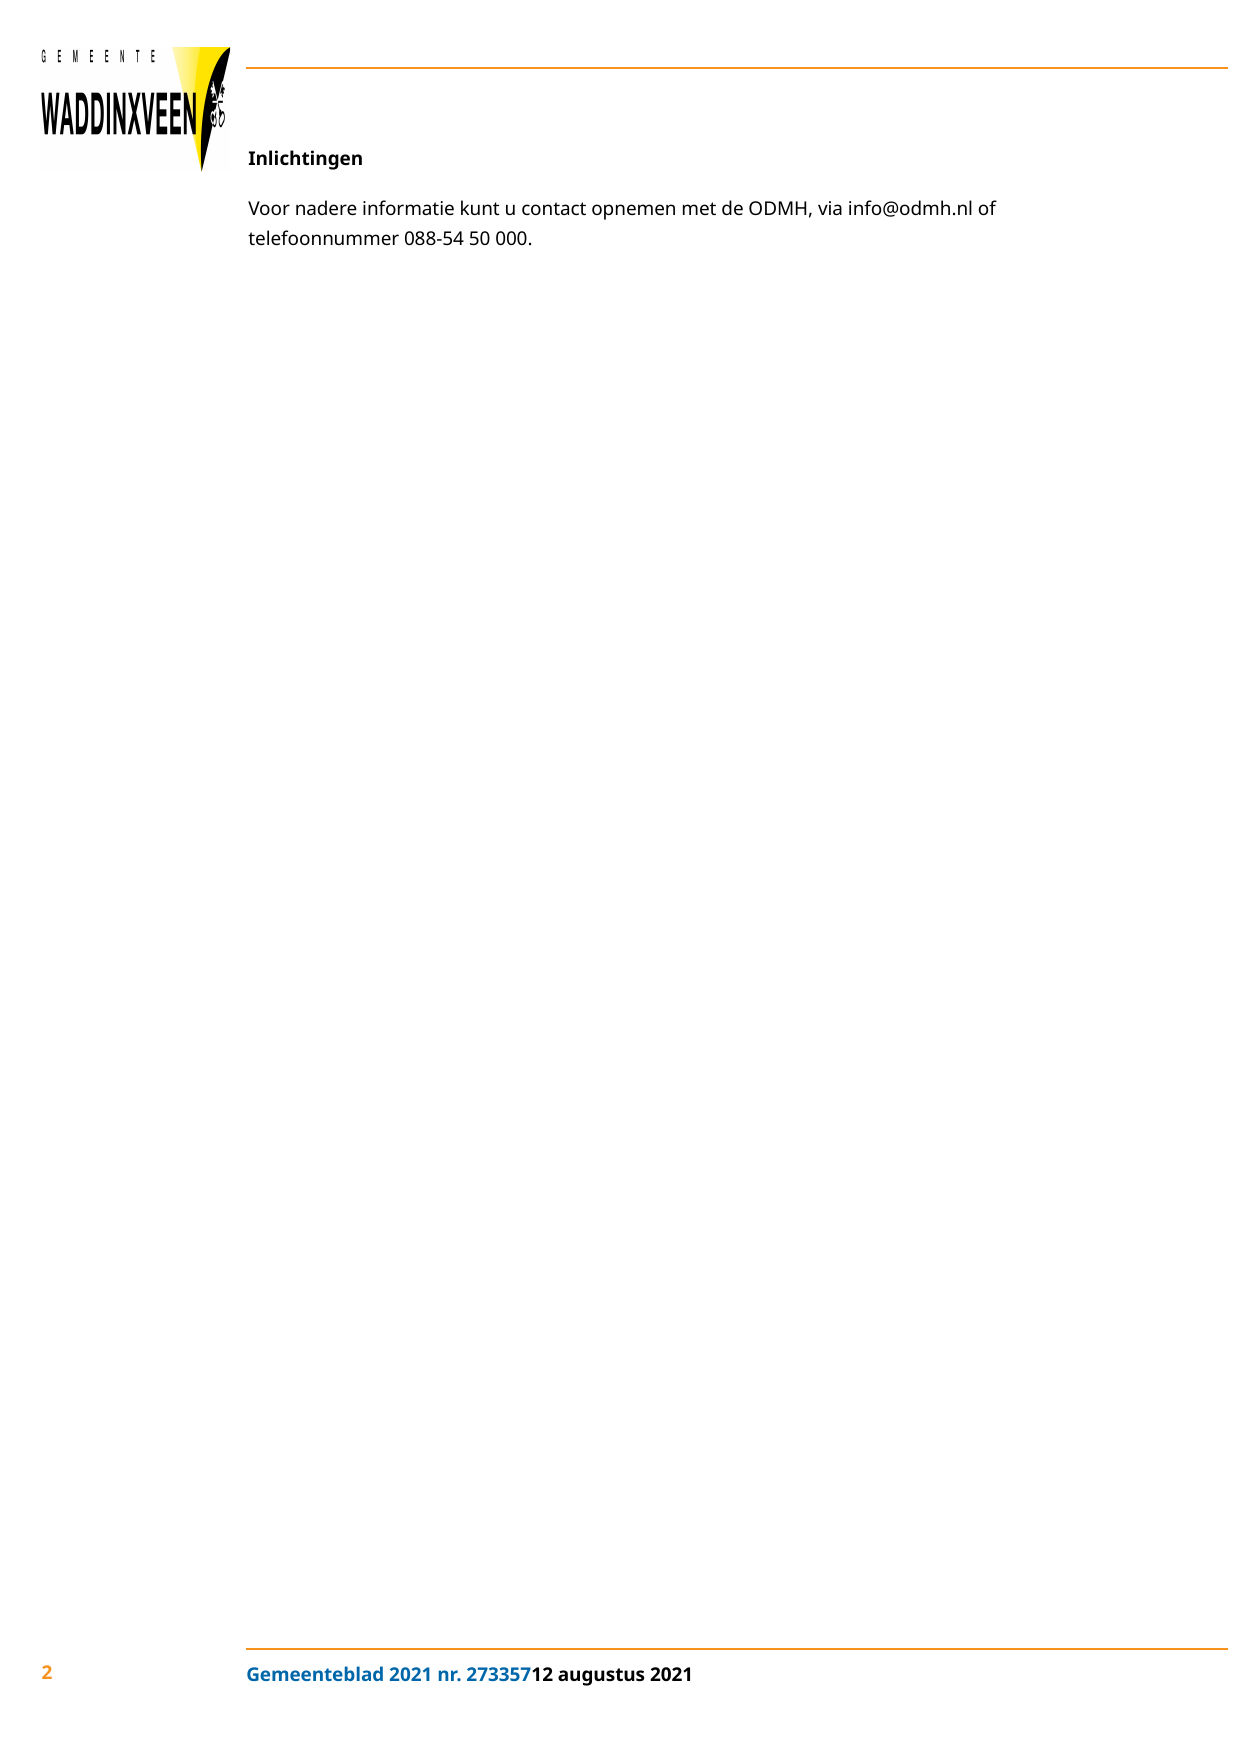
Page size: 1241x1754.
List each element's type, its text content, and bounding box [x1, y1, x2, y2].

text Inlichtingen [248, 145, 1152, 171]
picture [41, 47, 231, 172]
text Voor nadere informatie kunt u contact opnemen met de ODMH, via info@odmh.nl of telefoonnummer 088-54 50 000. [248, 196, 1152, 251]
